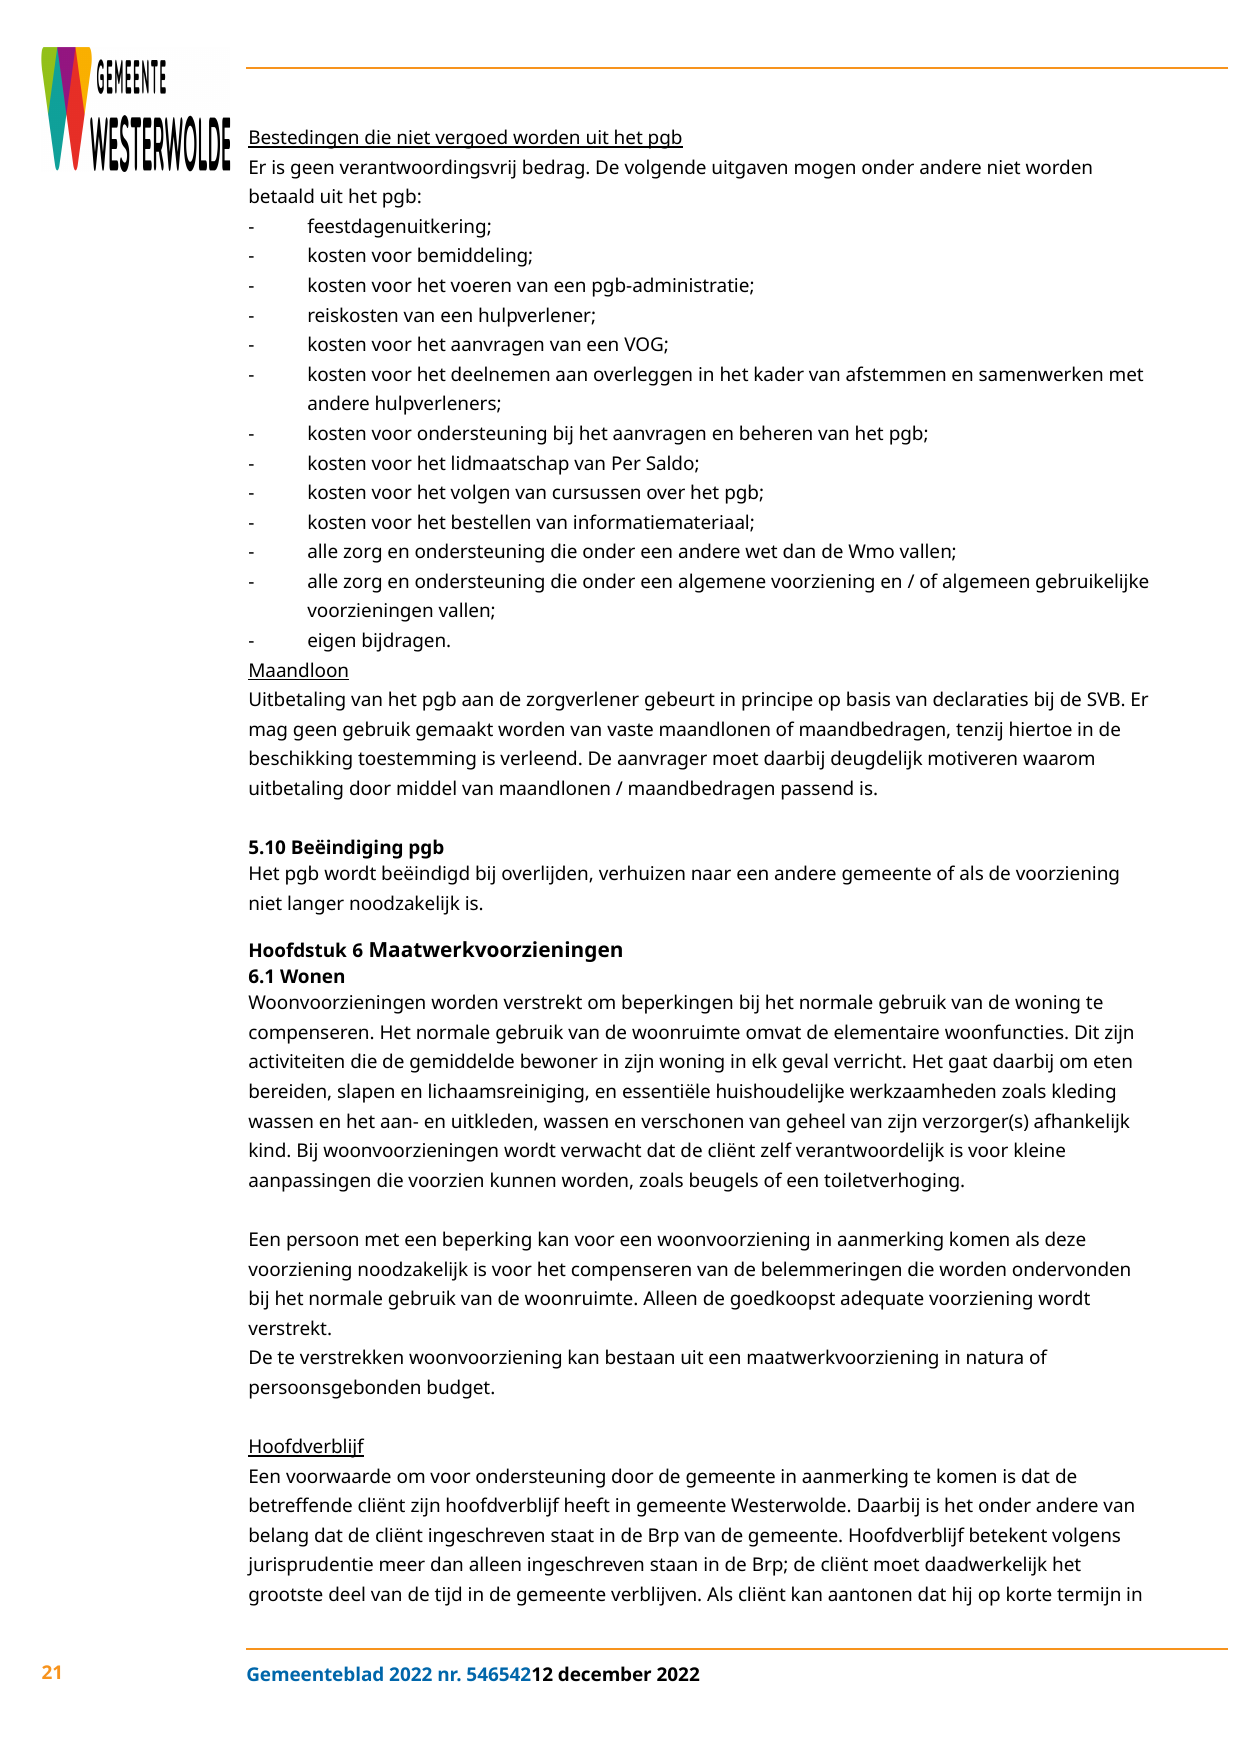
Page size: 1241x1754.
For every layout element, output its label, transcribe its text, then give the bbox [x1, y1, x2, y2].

picture [41, 47, 231, 172]
list kosten voor het volgen van cursussen over het pgb; [248, 479, 1152, 505]
list eigen bijdragen. [248, 627, 1152, 653]
text Hoofdverblijf [248, 1433, 1152, 1459]
list kosten voor het voeren van een pgb-administratie; [248, 272, 1152, 298]
list kosten voor het bestellen van informatiemateriaal; [248, 509, 1152, 535]
list reiskosten van een hulpverlener; [248, 302, 1152, 328]
text Maandloon [248, 657, 1152, 683]
list feestdagenuitkering; [248, 213, 1152, 239]
text Woonvoorzieningen worden verstrekt om beperkingen bij het normale gebruik van de woning te compenseren. Het normale gebruik van de woonruimte omvat de elementaire woonfuncties. Dit zijn activiteiten die de gemiddelde bewoner in zijn woning in elk geval verricht. Het gaat daarbij om eten bereiden, slapen en lichaamsreiniging, en essentiële huishoudelijke werkzaamheden zoals kleding wassen en het aan- en uitkleden, wassen en verschonen van geheel van zijn verzorger(s) afhankelijk kind. Bij woonvoorzieningen wordt verwacht dat de cliënt zelf verantwoordelijk is voor kleine aanpassingen die voorzien kunnen worden, zoals beugels of een toiletverhoging. [248, 989, 1152, 1193]
text Bestedingen die niet vergoed worden uit het pgb [248, 124, 1152, 150]
text Er is geen verantwoordingsvrij bedrag. De volgende uitgaven mogen onder andere niet worden betaald uit het pgb: [248, 154, 1152, 209]
text De te verstrekken woonvoorziening kan bestaan uit een maatwerkvoorziening in natura of persoonsgebonden budget. [248, 1344, 1152, 1400]
list kosten voor bemiddeling; [248, 243, 1152, 268]
text 6.1 Wonen [248, 964, 1152, 989]
text Uitbetaling van het pgb aan de zorgverlener gebeurt in principe op basis van declaraties bij de SVB. Er mag geen gebruik gemaakt worden van vaste maandlonen of maandbedragen, tenzij hiertoe in de beschikking toestemming is verleend. De aanvrager moet daarbij deugdelijk motiveren waarom uitbetaling door middel van maandlonen / maandbedragen passend is. [248, 686, 1152, 801]
text Een voorwaarde om voor ondersteuning door de gemeente in aanmerking te komen is dat de betreffende cliënt zijn hoofdverblijf heeft in gemeente Westerwolde. Daarbij is het onder andere van belang dat de cliënt ingeschreven staat in de Brp van de gemeente. Hoofdverblijf betekent volgens jurisprudentie meer dan alleen ingeschreven staan in de Brp; de cliënt moet daadwerkelijk het grootste deel van de tijd in de gemeente verblijven. Als cliënt kan aantonen dat hij op korte termijn in [248, 1463, 1152, 1607]
list kosten voor het lidmaatschap van Per Saldo; [248, 450, 1152, 476]
list alle zorg en ondersteuning die onder een andere wet dan de Wmo vallen; [248, 538, 1152, 564]
text Hoofdstuk 6 Maatwerkvoorzieningen [248, 935, 1152, 964]
text Het pgb wordt beëindigd bij overlijden, verhuizen naar een andere gemeente of als de voorziening niet langer noodzakelijk is. [248, 860, 1152, 915]
text Een persoon met een beperking kan voor een woonvoorziening in aanmerking komen als deze voorziening noodzakelijk is voor het compenseren van de belemmeringen die worden ondervonden bij het normale gebruik van de woonruimte. Alleen de goedkoopst adequate voorziening wordt verstrekt. [248, 1226, 1152, 1341]
list alle zorg en ondersteuning die onder een algemene voorziening en / of algemeen gebruikelijke voorzieningen vallen; [248, 568, 1152, 623]
list kosten voor het aanvragen van een VOG; [248, 331, 1152, 357]
list kosten voor ondersteuning bij het aanvragen en beheren van het pgb; [248, 420, 1152, 446]
list kosten voor het deelnemen aan overleggen in het kader van afstemmen en samenwerken met andere hulpverleners; [248, 361, 1152, 416]
text 5.10 Beëindiging pgb [248, 834, 1152, 860]
